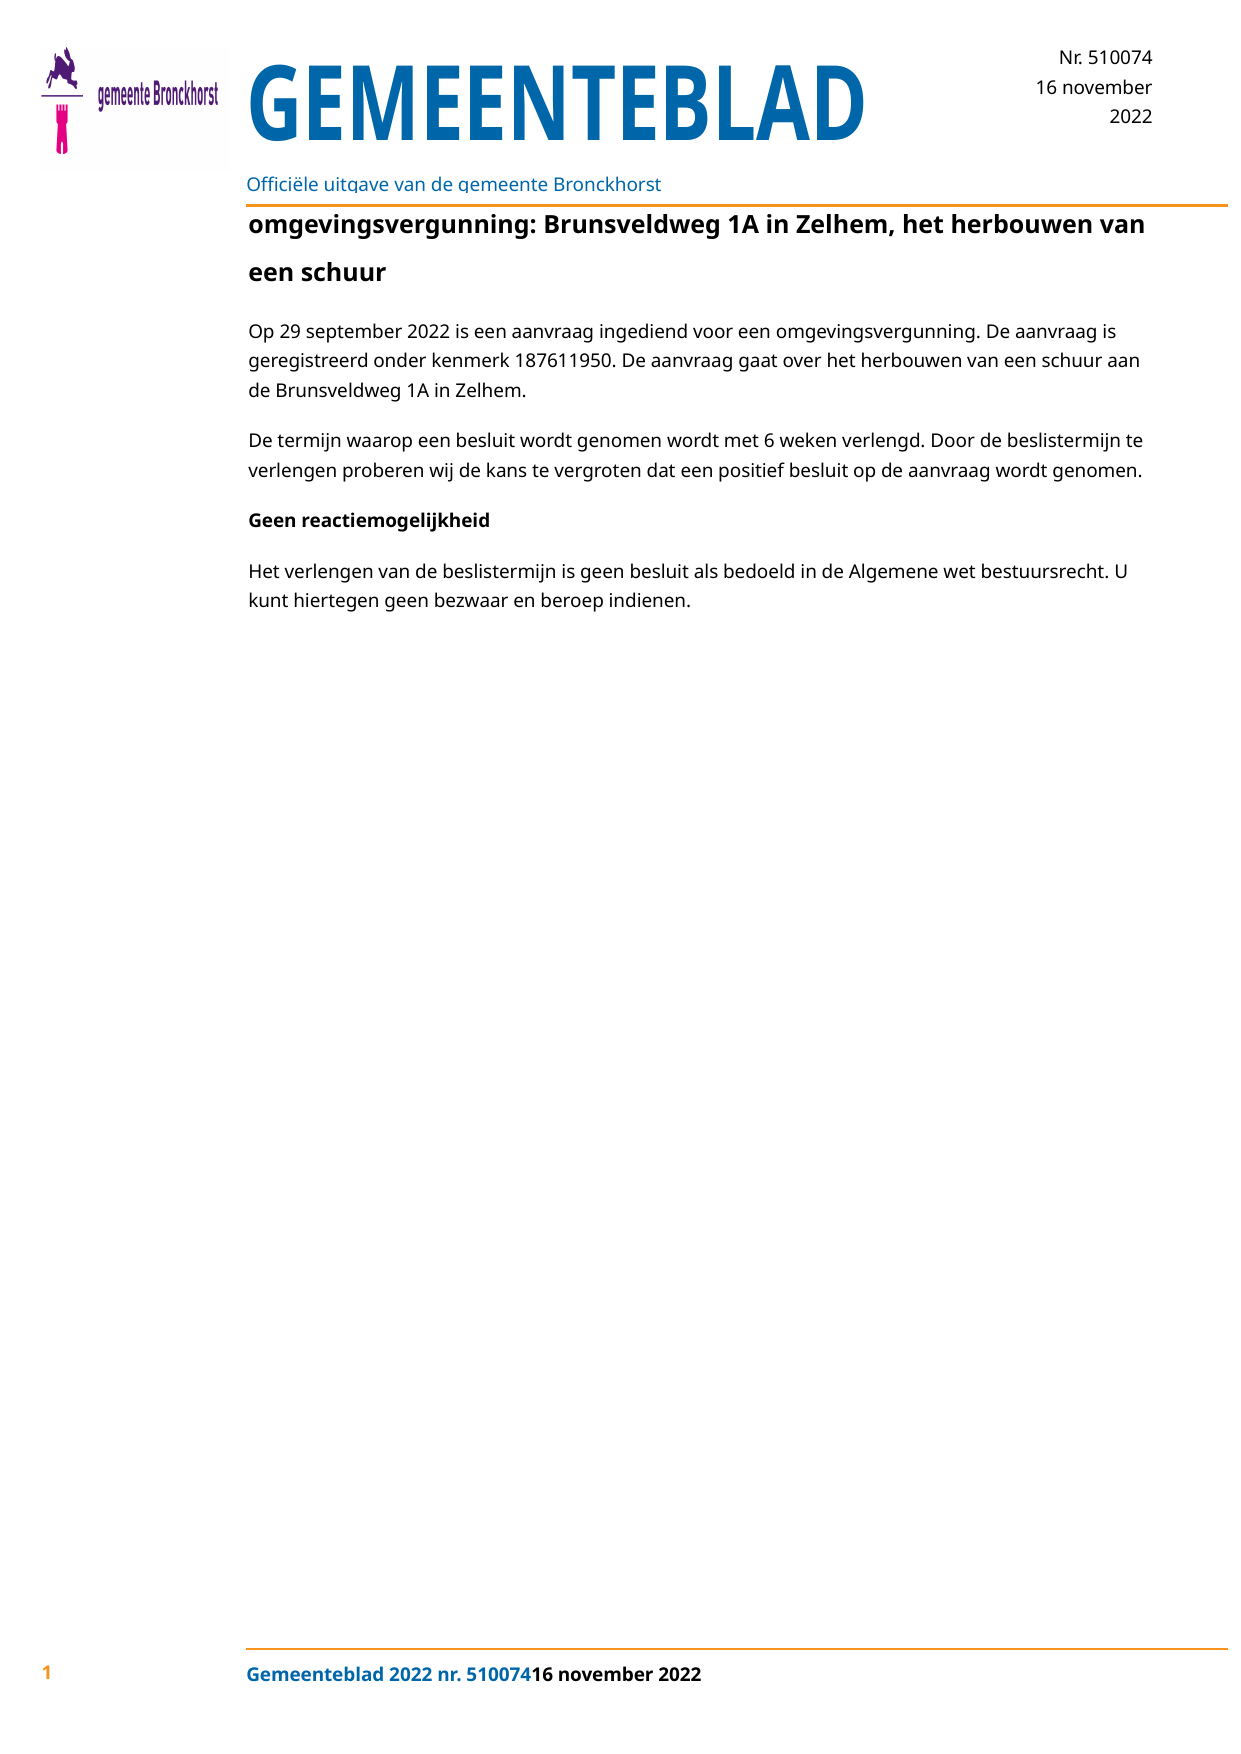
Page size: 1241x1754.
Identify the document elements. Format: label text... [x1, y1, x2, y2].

picture [41, 47, 231, 172]
text De termijn waarop een besluit wordt genomen wordt met 6 weken verlengd. Door de beslistermijn te verlengen proberen wij de kans te vergroten dat een positief besluit op de aanvraag wordt genomen. [248, 427, 1152, 483]
text omgevingsvergunning: Brunsveldweg 1A in Zelhem, het herbouwen van een schuur [248, 207, 1152, 288]
text Geen reactiemogelijkheid [248, 507, 1152, 533]
text Op 29 september 2022 is een aanvraag ingediend voor een omgevingsvergunning. De aanvraag is geregistreerd onder kenmerk 187611950. De aanvraag gaat over het herbouwen van een schuur aan de Brunsveldweg 1A in Zelhem. [248, 318, 1152, 403]
text Het verlengen van de beslistermijn is geen besluit als bedoeld in de Algemene wet bestuursrecht. U kunt hiertegen geen bezwaar en beroep indienen. [248, 558, 1152, 613]
